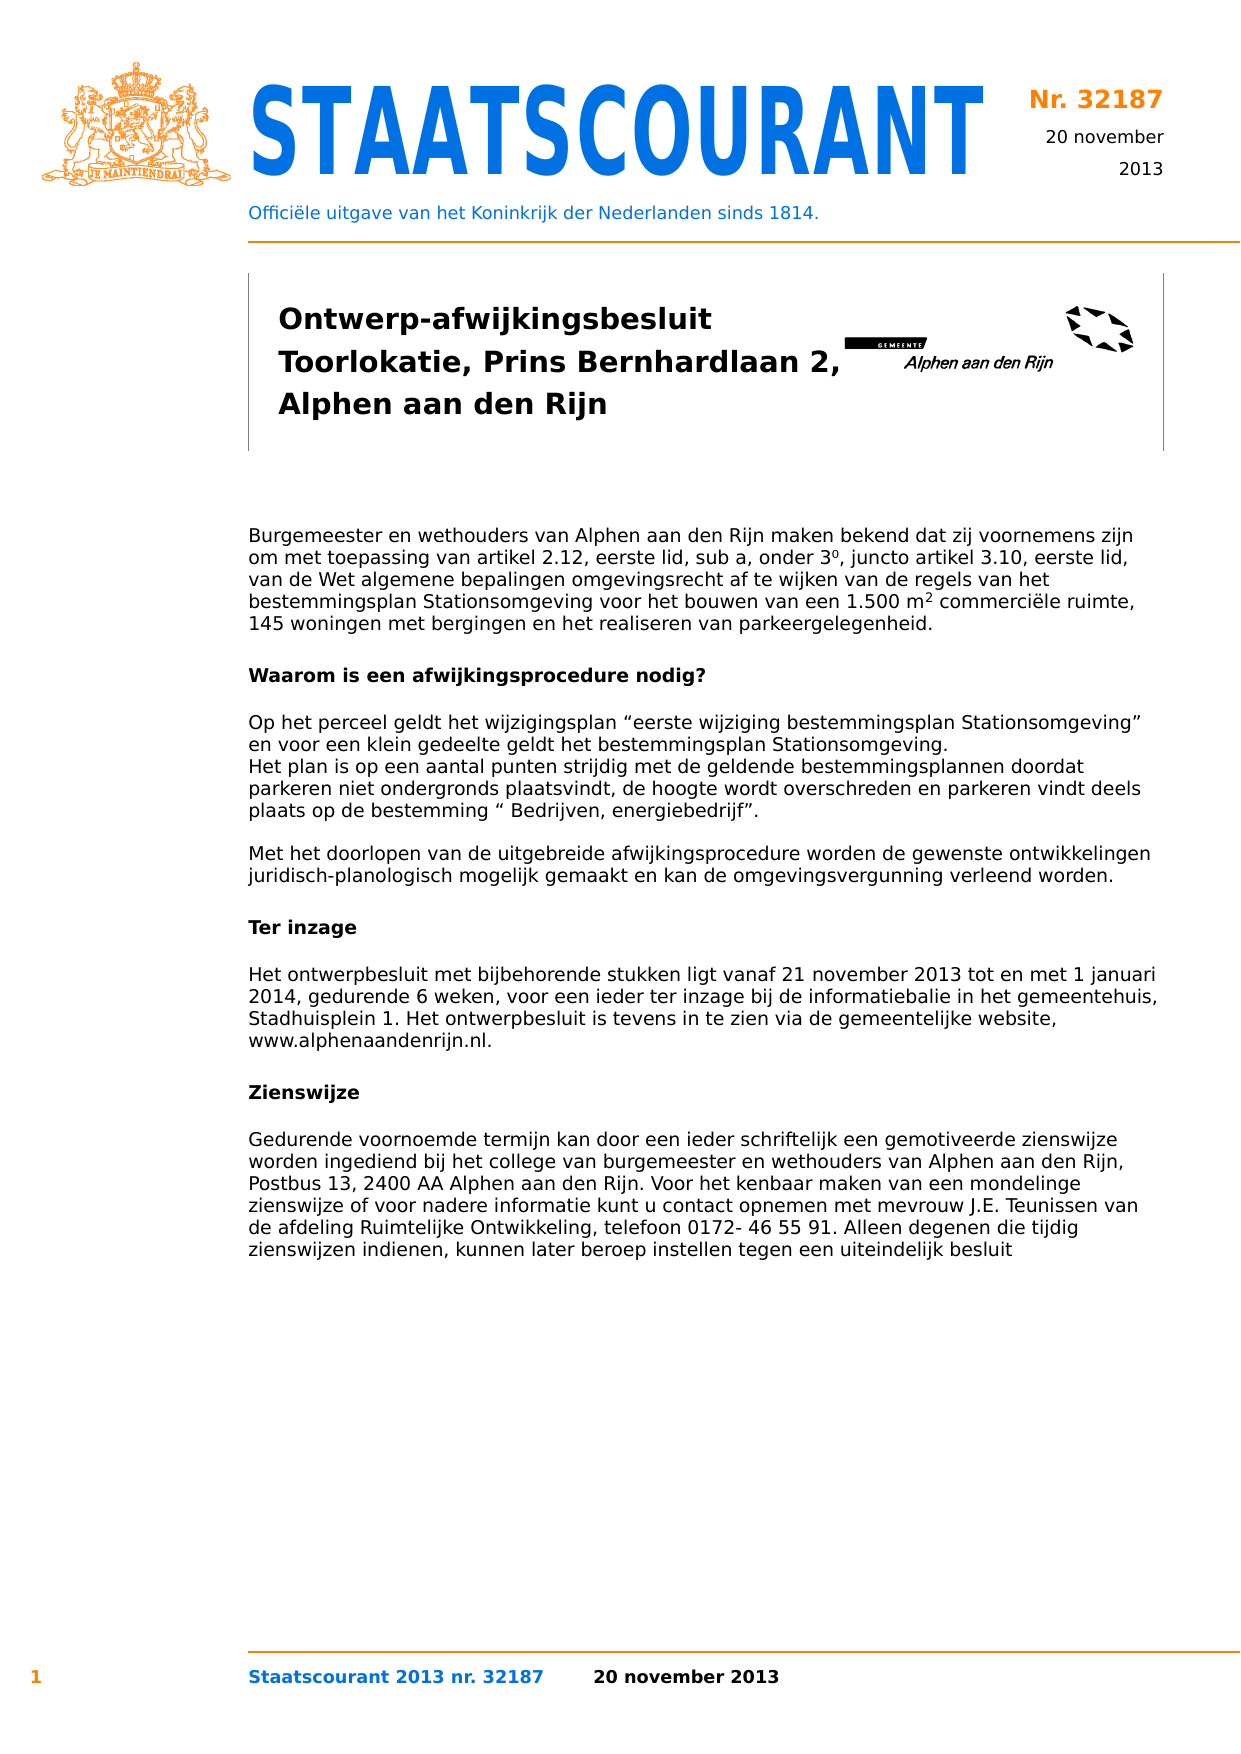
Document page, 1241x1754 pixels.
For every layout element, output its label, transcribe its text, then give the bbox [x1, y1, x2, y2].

subtitle Zienswijze [248, 1082, 1163, 1104]
table_header Nr. 32187 [998, 62, 1240, 121]
subtitle Waarom is een afwijkingsprocedure nodig? [248, 664, 1163, 687]
picture [844, 302, 1134, 374]
text Op het perceel geldt het wijzigingsplan “eerste wijziging bestemmingsplan Stationsomgeving” en voor een klein gedeelte geldt het bestemmingsplan Stationsomgeving. [248, 712, 1163, 756]
subtitle Ontwerp-afwijkingsbesluit Toorlokatie, Prins Bernhardlaan 2, Alphen aan den Rijn [249, 273, 1163, 451]
text Met het doorlopen van de uitgebreide afwijkingsprocedure worden de gewenste ontwikkelingen juridisch-planologisch mogelijk gemaakt en kan de omgevingsvergunning verleend worden. [248, 843, 1163, 887]
table_header STAATSCOURANT [248, 62, 998, 203]
table_cell 20 november [998, 121, 1240, 153]
text Het plan is op een aantal punten strijdig met de geldende bestemmingsplannen doordat parkeren niet ondergronds plaatsvindt, de hoogte wordt overschreden en parkeren vindt deels plaats op de bestemming “ Bedrijven, energiebedrijf”. [248, 756, 1163, 821]
text Gedurende voornoemde termijn kan door een ieder schriftelijk een gemotiveerde zienswijze worden ingediend bij het college van burgemeester en wethouders van Alphen aan den Rijn, Postbus 13, 2400 AA Alphen aan den Rijn. Voor het kenbaar maken van een mondelinge zienswijze of voor nadere informatie kunt u contact opnemen met mevrouw J.E. Teunissen van de afdeling Ruimtelijke Ontwikkeling, telefoon 0172- 46 55 91. Alleen degenen die tijdig zienswijzen indienen, kunnen later beroep instellen tegen een uiteindelijk besluit [248, 1129, 1163, 1261]
text Het ontwerpbesluit met bijbehorende stukken ligt vanaf 21 november 2013 tot en met 1 januari 2014, gedurende 6 weken, voor een ieder ter inzage bij de informatiebalie in het gemeentehuis, Stadhuisplein 1. Het ontwerpbesluit is tevens in te zien via de gemeentelijke website, www.alphenaandenrijn.nl. [248, 964, 1163, 1052]
subtitle Ter inzage [248, 917, 1163, 939]
picture [41, 62, 231, 186]
text Burgemeester en wethouders van Alphen aan den Rijn maken bekend dat zij voornemens zijn om met toepassing van artikel 2.12, eerste lid, sub a, onder 3⁰, juncto artikel 3.10, eerste lid, van de Wet algemene bepalingen omgevingsrecht af te wijken van de regels van het bestemmingsplan Stationsomgeving voor het bouwen van een 1.500 m2 commerciële ruimte, 145 woningen met bergingen en het realiseren van parkeergelegenheid. [248, 525, 1163, 634]
table_cell Officiële uitgave van het Koninkrijk der Nederlanden sinds 1814. [248, 203, 1240, 241]
table_header [25, 62, 248, 241]
table_cell 2013 [998, 153, 1240, 203]
